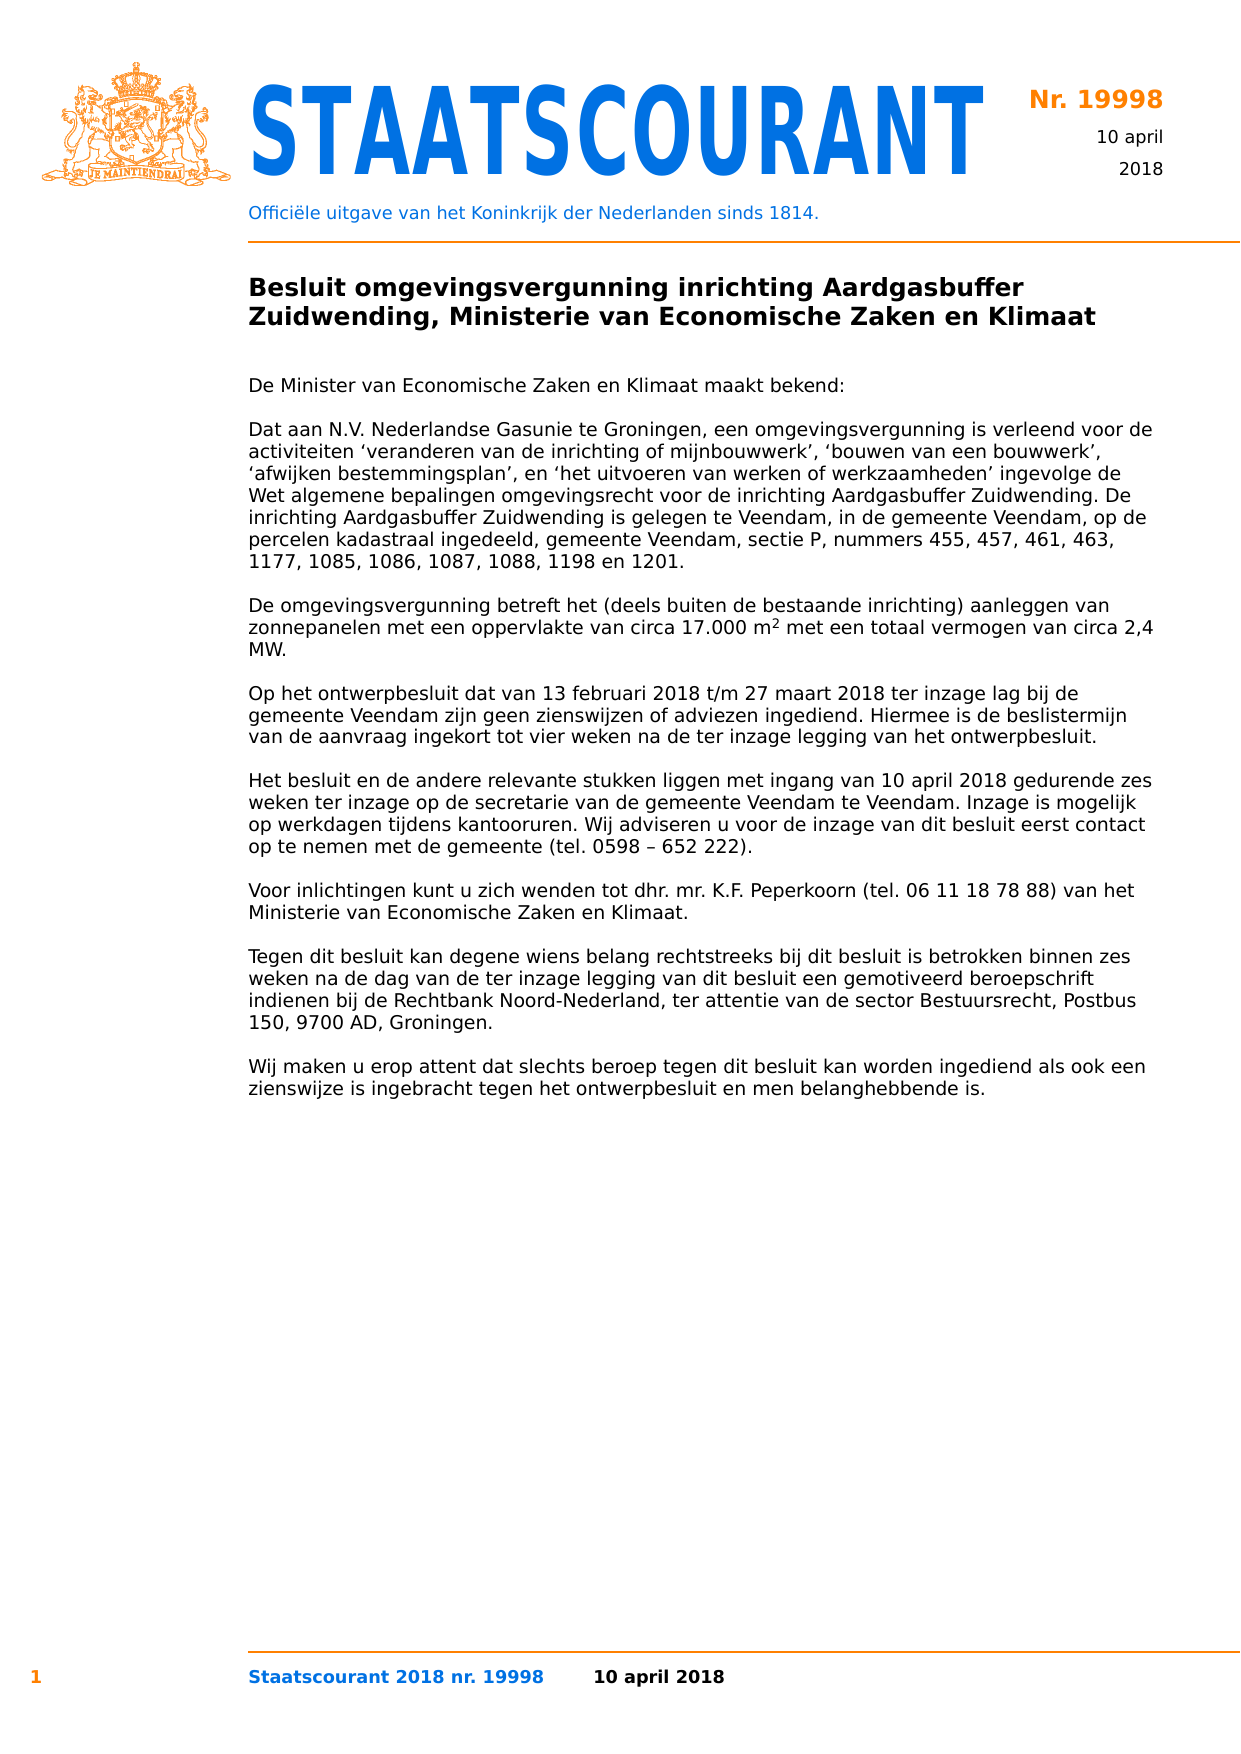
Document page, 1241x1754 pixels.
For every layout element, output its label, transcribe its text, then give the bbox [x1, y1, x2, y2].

text Wij maken u erop attent dat slechts beroep tegen dit besluit kan worden ingediend als ook een zienswijze is ingebracht tegen het ontwerpbesluit en men belanghebbende is. [248, 1056, 1163, 1100]
text De omgevingsvergunning betreft het (deels buiten de bestaande inrichting) aanleggen van zonnepanelen met een oppervlakte van circa 17.000 m2 met een totaal vermogen van circa 2,4 MW. [248, 595, 1163, 661]
table_cell 2018 [998, 153, 1240, 203]
text Het besluit en de andere relevante stukken liggen met ingang van 10 april 2018 gedurende zes weken ter inzage op de secretarie van de gemeente Veendam te Veendam. Inzage is mogelijk op werkdagen tijdens kantooruren. Wij adviseren u voor de inzage van dit besluit eerst contact op te nemen met de gemeente (tel. 0598 – 652 222). [248, 770, 1163, 858]
text Tegen dit besluit kan degene wiens belang rechtstreeks bij dit besluit is betrokken binnen zes weken na de dag van de ter inzage legging van dit besluit een gemotiveerd beroepschrift indienen bij de Rechtbank Noord-Nederland, ter attentie van de sector Bestuursrecht, Postbus 150, 9700 AD, Groningen. [248, 946, 1163, 1034]
table_header [25, 62, 248, 241]
text De Minister van Economische Zaken en Klimaat maakt bekend: [248, 375, 1163, 397]
text Voor inlichtingen kunt u zich wenden tot dhr. mr. K.F. Peperkoorn (tel. 06 11 18 78 88) van het Ministerie van Economische Zaken en Klimaat. [248, 880, 1163, 924]
text Op het ontwerpbesluit dat van 13 februari 2018 t/m 27 maart 2018 ter inzage lag bij de gemeente Veendam zijn geen zienswijzen of adviezen ingediend. Hiermee is de beslistermijn van de aanvraag ingekort tot vier weken na de ter inzage legging van het ontwerpbesluit. [248, 682, 1163, 748]
text Dat aan N.V. Nederlandse Gasunie te Groningen, een omgevingsvergunning is verleend voor de activiteiten ‘veranderen van de inrichting of mijnbouwwerk’, ‘bouwen van een bouwwerk’, ‘afwijken bestemmingsplan’, en ‘het uitvoeren van werken of werkzaamheden’ ingevolge de Wet algemene bepalingen omgevingsrecht voor de inrichting Aardgasbuffer Zuidwending. De inrichting Aardgasbuffer Zuidwending is gelegen te Veendam, in de gemeente Veendam, op de percelen kadastraal ingedeeld, gemeente Veendam, sectie P, nummers 455, 457, 461, 463, 1177, 1085, 1086, 1087, 1088, 1198 en 1201. [248, 419, 1163, 573]
picture [41, 62, 231, 186]
subtitle Besluit omgevingsvergunning inrichting Aardgasbuffer Zuidwending, Ministerie van Economische Zaken en Klimaat [248, 273, 1163, 331]
table_header STAATSCOURANT [248, 62, 998, 203]
table_header Nr. 19998 [998, 62, 1240, 121]
table_cell Officiële uitgave van het Koninkrijk der Nederlanden sinds 1814. [248, 203, 1240, 241]
table_cell 10 april [998, 121, 1240, 153]
